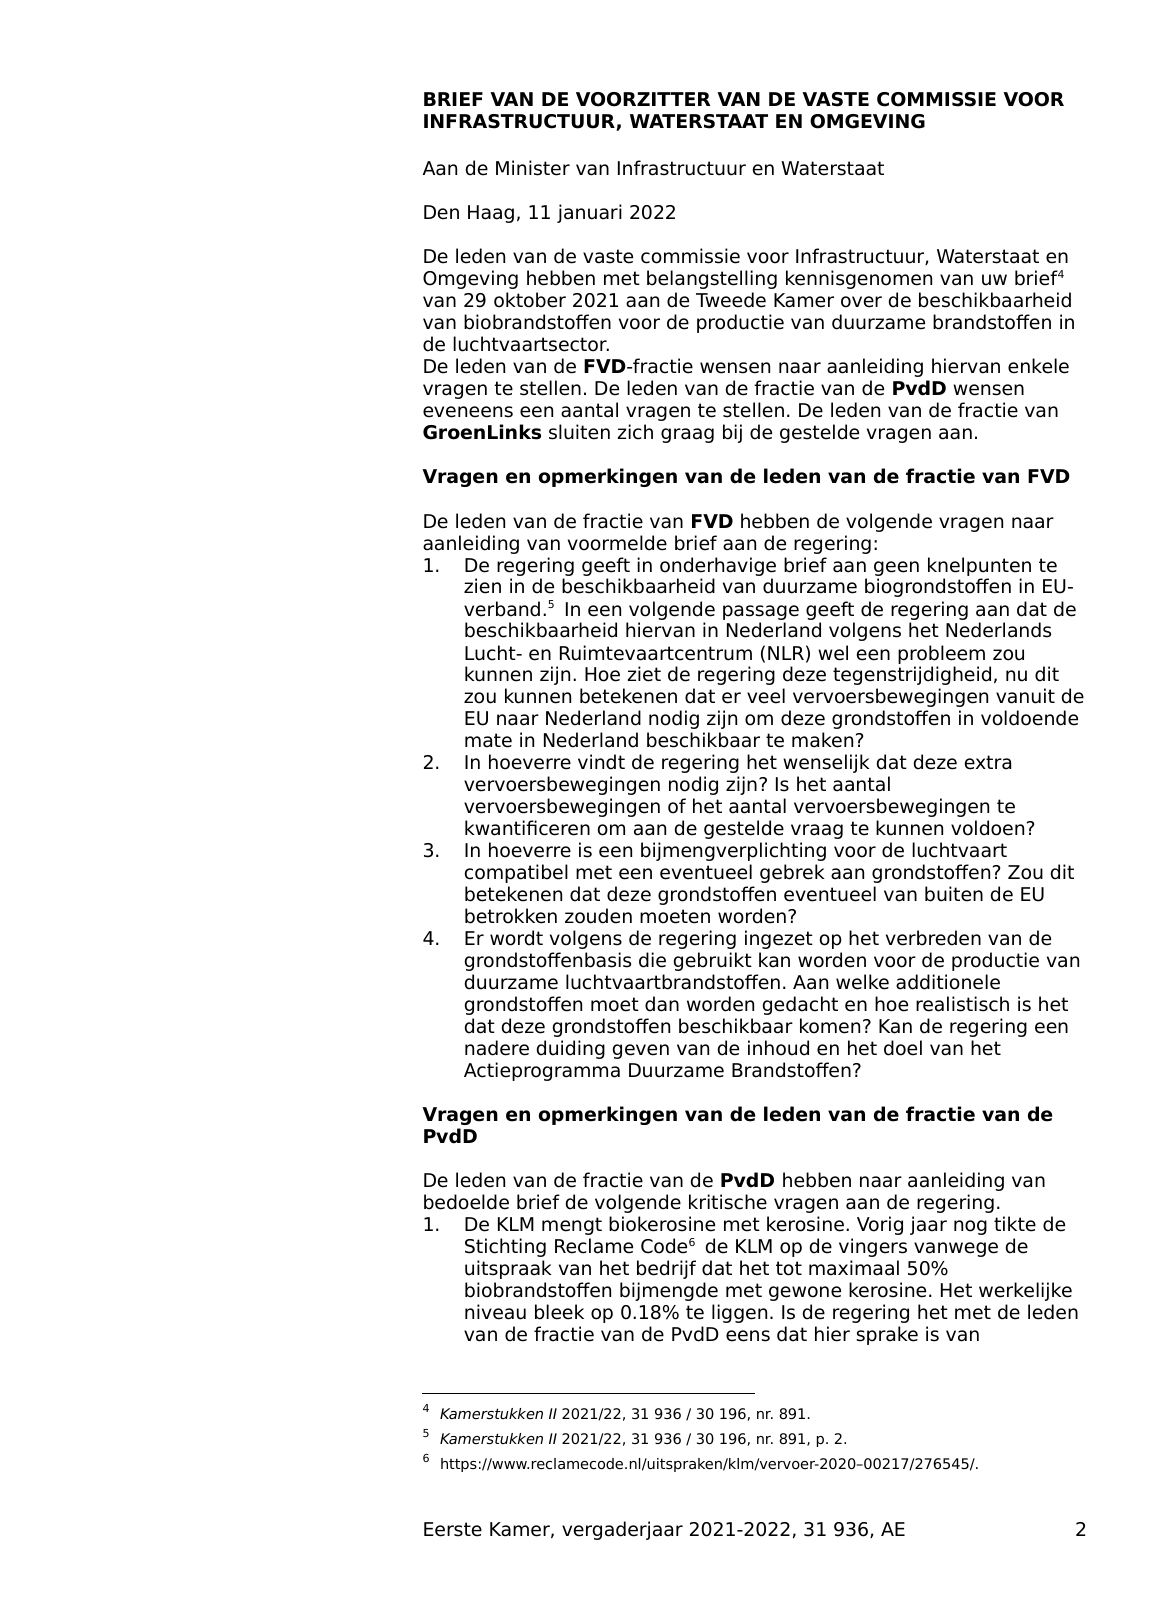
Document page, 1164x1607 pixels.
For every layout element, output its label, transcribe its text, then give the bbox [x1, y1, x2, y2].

subtitle Vragen en opmerkingen van de leden van de fractie van FVD [422, 466, 1087, 488]
text Den Haag, 11 januari 2022 [422, 202, 1087, 224]
subtitle Vragen en opmerkingen van de leden van de fractie van de PvdD [422, 1104, 1087, 1148]
text Aan de Minister van Infrastructuur en Waterstaat [422, 158, 1087, 180]
text 1. De regering geeft in onderhavige brief aan geen knelpunten te zien in de beschikbaarheid van duurzame biogrondstoffen in EU-verband. In een volgende passage geeft de regering aan dat de beschikbaarheid hiervan in Nederland volgens het Nederlands Lucht- en Ruimtevaartcentrum (NLR) wel een probleem zou kunnen zijn. Hoe ziet de regering deze tegenstrijdigheid, nu dit zou kunnen betekenen dat er veel vervoersbewegingen vanuit de EU naar Nederland nodig zijn om deze grondstoffen in voldoende mate in Nederland beschikbaar te maken? [422, 554, 1087, 752]
text De leden van de vaste commissie voor Infrastructuur, Waterstaat en Omgeving hebben met belangstelling kennisgenomen van uw brief van 29 oktober 2021 aan de Tweede Kamer over de beschikbaarheid van biobrandstoffen voor de productie van duurzame brandstoffen in de luchtvaartsector. [422, 246, 1087, 356]
text Kamerstukken II 2021/22, 31 936 / 30 196, nr. 891, p. 2. [422, 1427, 1087, 1449]
text 3. In hoeverre is een bijmengverplichting voor de luchtvaart compatibel met een eventueel gebrek aan grondstoffen? Zou dit betekenen dat deze grondstoffen eventueel van buiten de EU betrokken zouden moeten worden? [422, 840, 1087, 928]
text 2. In hoeverre vindt de regering het wenselijk dat deze extra vervoersbewegingen nodig zijn? Is het aantal vervoersbewegingen of het aantal vervoersbewegingen te kwantificeren om aan de gestelde vraag te kunnen voldoen? [422, 752, 1087, 840]
text De leden van de FVD-fractie wensen naar aanleiding hiervan enkele vragen te stellen. De leden van de fractie van de PvdD wensen eveneens een aantal vragen te stellen. De leden van de fractie van GroenLinks sluiten zich graag bij de gestelde vragen aan. [422, 356, 1087, 444]
text De leden van de fractie van FVD hebben de volgende vragen naar aanleiding van voormelde brief aan de regering: [422, 511, 1087, 554]
text 4. Er wordt volgens de regering ingezet op het verbreden van de grondstoffenbasis die gebruikt kan worden voor de productie van duurzame luchtvaartbrandstoffen. Aan welke additionele grondstoffen moet dan worden gedacht en hoe realistisch is het dat deze grondstoffen beschikbaar komen? Kan de regering een nadere duiding geven van de inhoud en het doel van het Actieprogramma Duurzame Brandstoffen? [422, 928, 1087, 1082]
text 1. De KLM mengt biokerosine met kerosine. Vorig jaar nog tikte de Stichting Reclame Code de KLM op de vingers vanwege de uitspraak van het bedrijf dat het tot maximaal 50% biobrandstoffen bijmengde met gewone kerosine. Het werkelijke niveau bleek op 0.18% te liggen. Is de regering het met de leden van de fractie van de PvdD eens dat hier sprake is van [422, 1214, 1087, 1346]
subtitle BRIEF VAN DE VOORZITTER VAN DE VASTE COMMISSIE VOOR INFRASTRUCTUUR, WATERSTAAT EN OMGEVING [422, 89, 1087, 133]
text De leden van de fractie van de PvdD hebben naar aanleiding van bedoelde brief de volgende kritische vragen aan de regering. [422, 1170, 1087, 1214]
text https://www.reclamecode.nl/uitspraken/klm/vervoer-2020–00217/276545/. [422, 1452, 1087, 1474]
text Kamerstukken II 2021/22, 31 936 / 30 196, nr. 891. [422, 1402, 1087, 1424]
